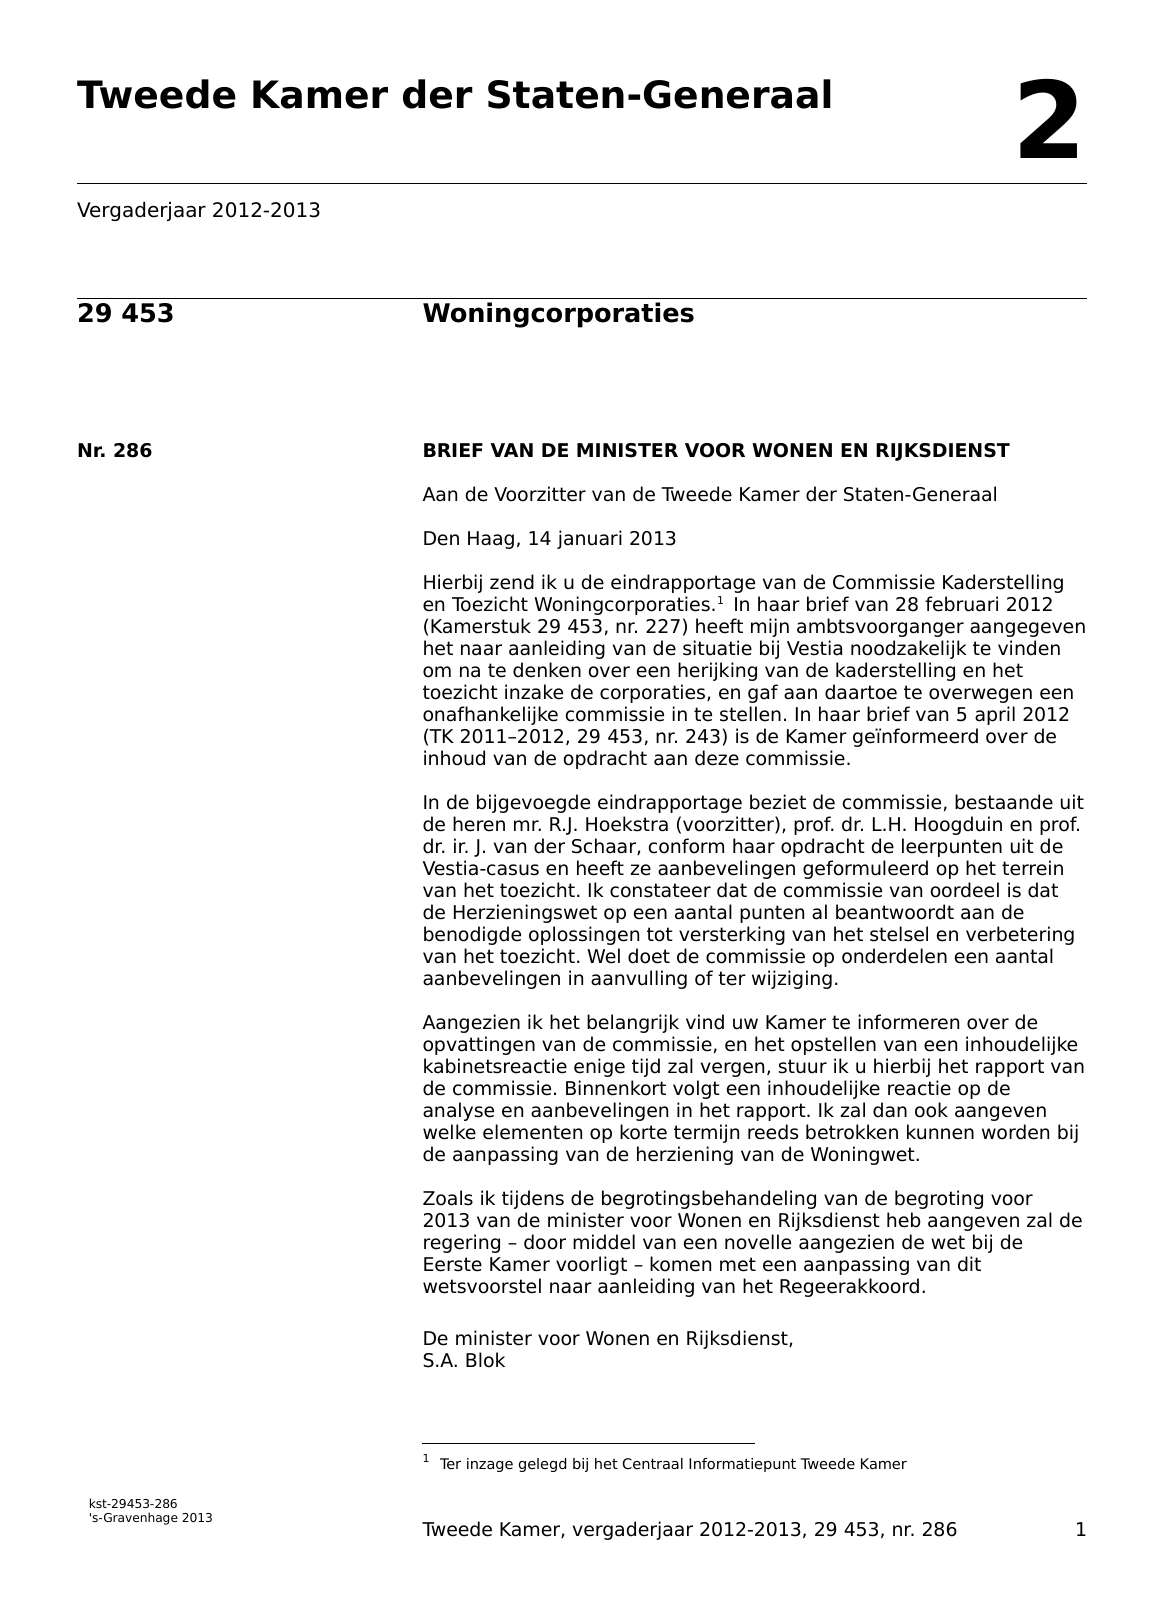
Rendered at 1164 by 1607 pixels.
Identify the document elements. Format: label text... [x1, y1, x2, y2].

text De minister voor Wonen en Rijksdienst, S.A. Blok [422, 1328, 1087, 1372]
text Hierbij zend ik u de eindrapportage van de Commissie Kaderstelling en Toezicht Woningcorporaties. In haar brief van 28 februari 2012 (Kamerstuk 29 453, nr. 227) heeft mijn ambtsvoorganger aangegeven het naar aanleiding van de situatie bij Vestia noodzakelijk te vinden om na te denken over een herijking van de kaderstelling en het toezicht inzake de corporaties, en gaf aan daartoe te overwegen een onafhankelijke commissie in te stellen. In haar brief van 5 april 2012 (TK 2011–2012, 29 453, nr. 243) is de Kamer geïnformeerd over de inhoud van de opdracht aan deze commissie. [422, 572, 1087, 770]
text In de bijgevoegde eindrapportage beziet de commissie, bestaande uit de heren mr. R.J. Hoekstra (voorzitter), prof. dr. L.H. Hoogduin en prof. dr. ir. J. van der Schaar, conform haar opdracht de leerpunten uit de Vestia-casus en heeft ze aanbevelingen geformuleerd op het terrein van het toezicht. Ik constateer dat de commissie van oordeel is dat de Herzieningswet op een aantal punten al beantwoordt aan de benodigde oplossingen tot versterking van het stelsel en verbetering van het toezicht. Wel doet de commissie op onderdelen een aantal aanbevelingen in aanvulling of ter wijziging. [422, 792, 1087, 990]
text Den Haag, 14 januari 2013 [422, 528, 1087, 550]
text Zoals ik tijdens de begrotingsbehandeling van de begroting voor 2013 van de minister voor Wonen en Rijksdienst heb aangeven zal de regering – door middel van een novelle aangezien de wet bij de Eerste Kamer voorligt – komen met een aanpassing van dit wetsvoorstel naar aanleiding van het Regeerakkoord. [422, 1188, 1087, 1298]
text Ter inzage gelegd bij het Centraal Informatiepunt Tweede Kamer [422, 1452, 1087, 1474]
text Aan de Voorzitter van de Tweede Kamer der Staten-Generaal [422, 484, 1087, 506]
text 's-Gravenhage 2013 [88, 1511, 323, 1525]
text Aangezien ik het belangrijk vind uw Kamer te informeren over de opvattingen van de commissie, en het opstellen van een inhoudelijke kabinetsreactie enige tijd zal vergen, stuur ik u hierbij het rapport van de commissie. Binnenkort volgt een inhoudelijke reactie op de analyse en aanbevelingen in het rapport. Ik zal dan ook aangeven welke elementen op korte termijn reeds betrokken kunnen worden bij de aanpassing van de herziening van de Woningwet. [422, 1012, 1087, 1166]
subtitle Nr. 286 BRIEF VAN DE MINISTER VOOR WONEN EN RIJKSDIENST [77, 440, 1087, 462]
table_cell Vergaderjaar 2012-2013 [77, 184, 1087, 298]
text kst-29453-286 [88, 1497, 323, 1511]
subtitle 29 453 Woningcorporaties [77, 299, 1087, 329]
table_header Tweede Kamer der Staten-Generaal [77, 59, 886, 183]
table_header 2 [886, 59, 1087, 183]
